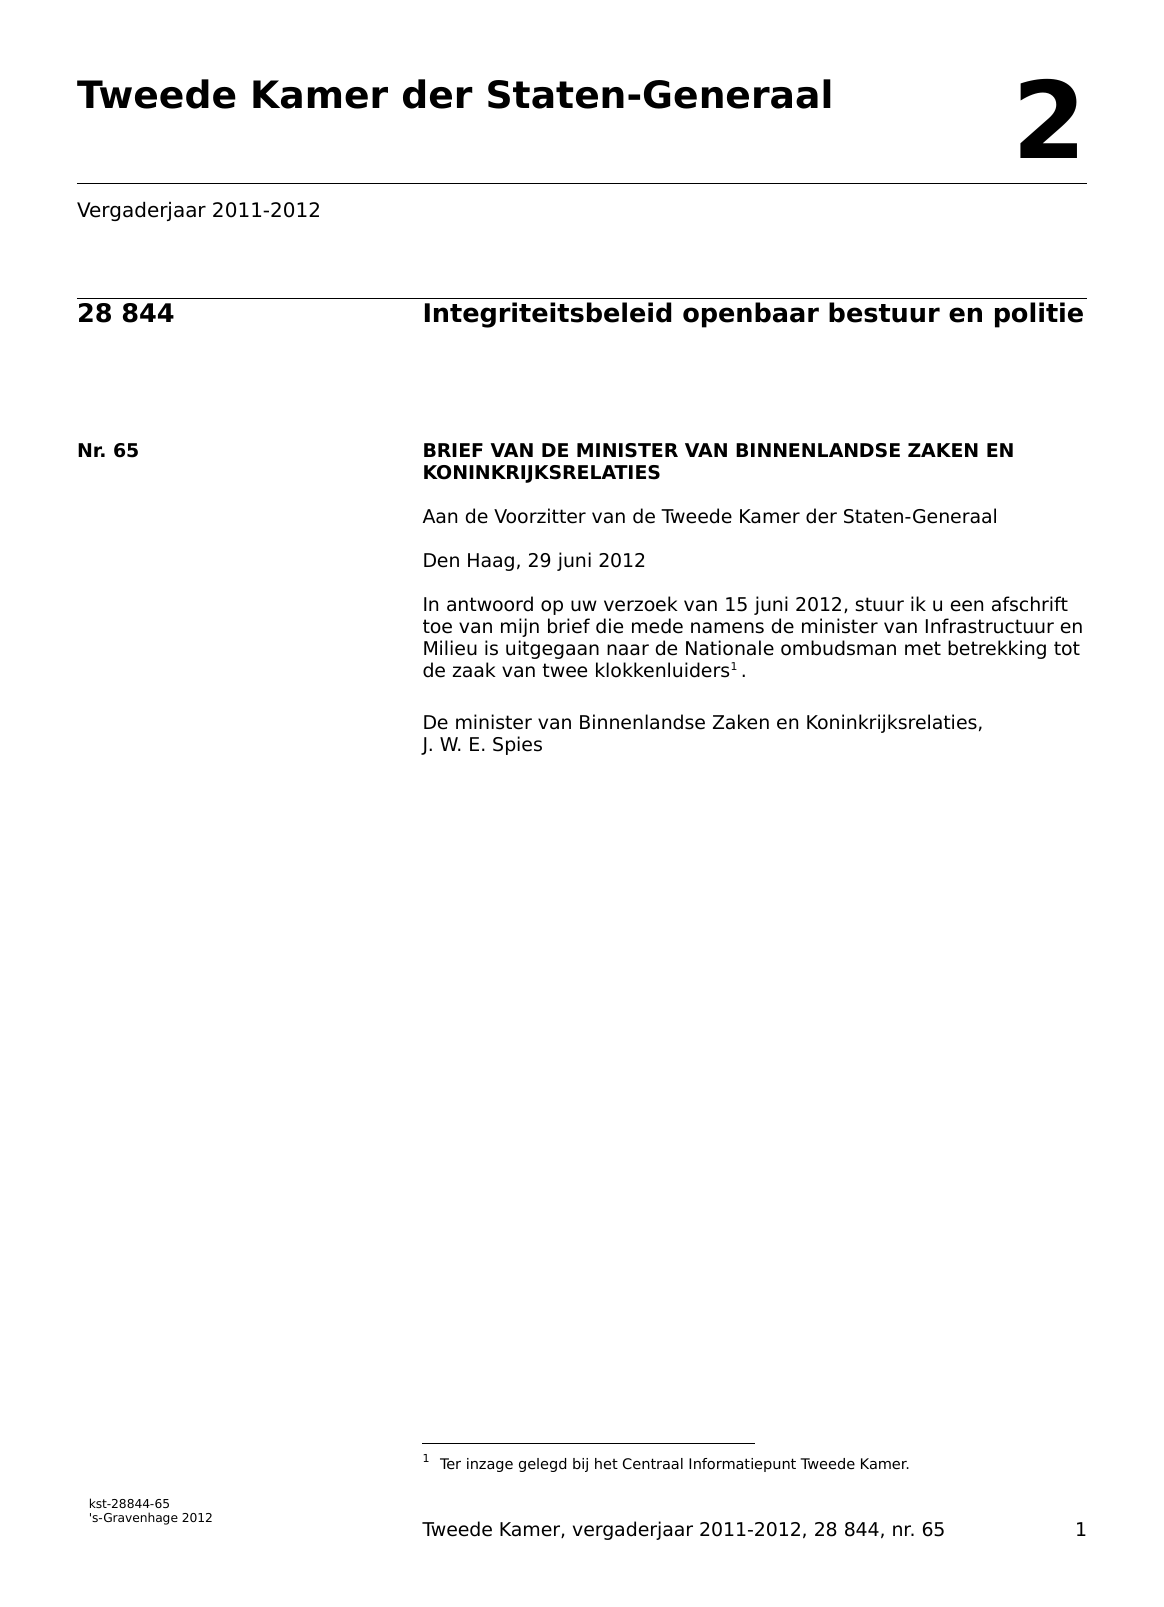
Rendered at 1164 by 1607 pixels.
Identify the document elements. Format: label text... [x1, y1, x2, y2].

text In antwoord op uw verzoek van 15 juni 2012, stuur ik u een afschrift toe van mijn brief die mede namens de minister van Infrastructuur en Milieu is uitgegaan naar de Nationale ombudsman met betrekking tot de zaak van twee klokkenluiders. [422, 594, 1087, 682]
subtitle 28 844 Integriteitsbeleid openbaar bestuur en politie [77, 299, 1087, 329]
subtitle Nr. 65 BRIEF VAN DE MINISTER VAN BINNENLANDSE ZAKEN EN KONINKRIJKSRELATIES [77, 440, 1087, 484]
table_header 2 [886, 59, 1087, 183]
text 's-Gravenhage 2012 [88, 1511, 323, 1525]
text kst-28844-65 [88, 1497, 323, 1511]
text Aan de Voorzitter van de Tweede Kamer der Staten-Generaal [422, 506, 1087, 528]
text Ter inzage gelegd bij het Centraal Informatiepunt Tweede Kamer. [422, 1452, 1087, 1474]
text Den Haag, 29 juni 2012 [422, 550, 1087, 572]
table_cell Vergaderjaar 2011-2012 [77, 184, 1087, 298]
text De minister van Binnenlandse Zaken en Koninkrijksrelaties, J. W. E. Spies [422, 712, 1087, 756]
table_header Tweede Kamer der Staten-Generaal [77, 59, 886, 183]
